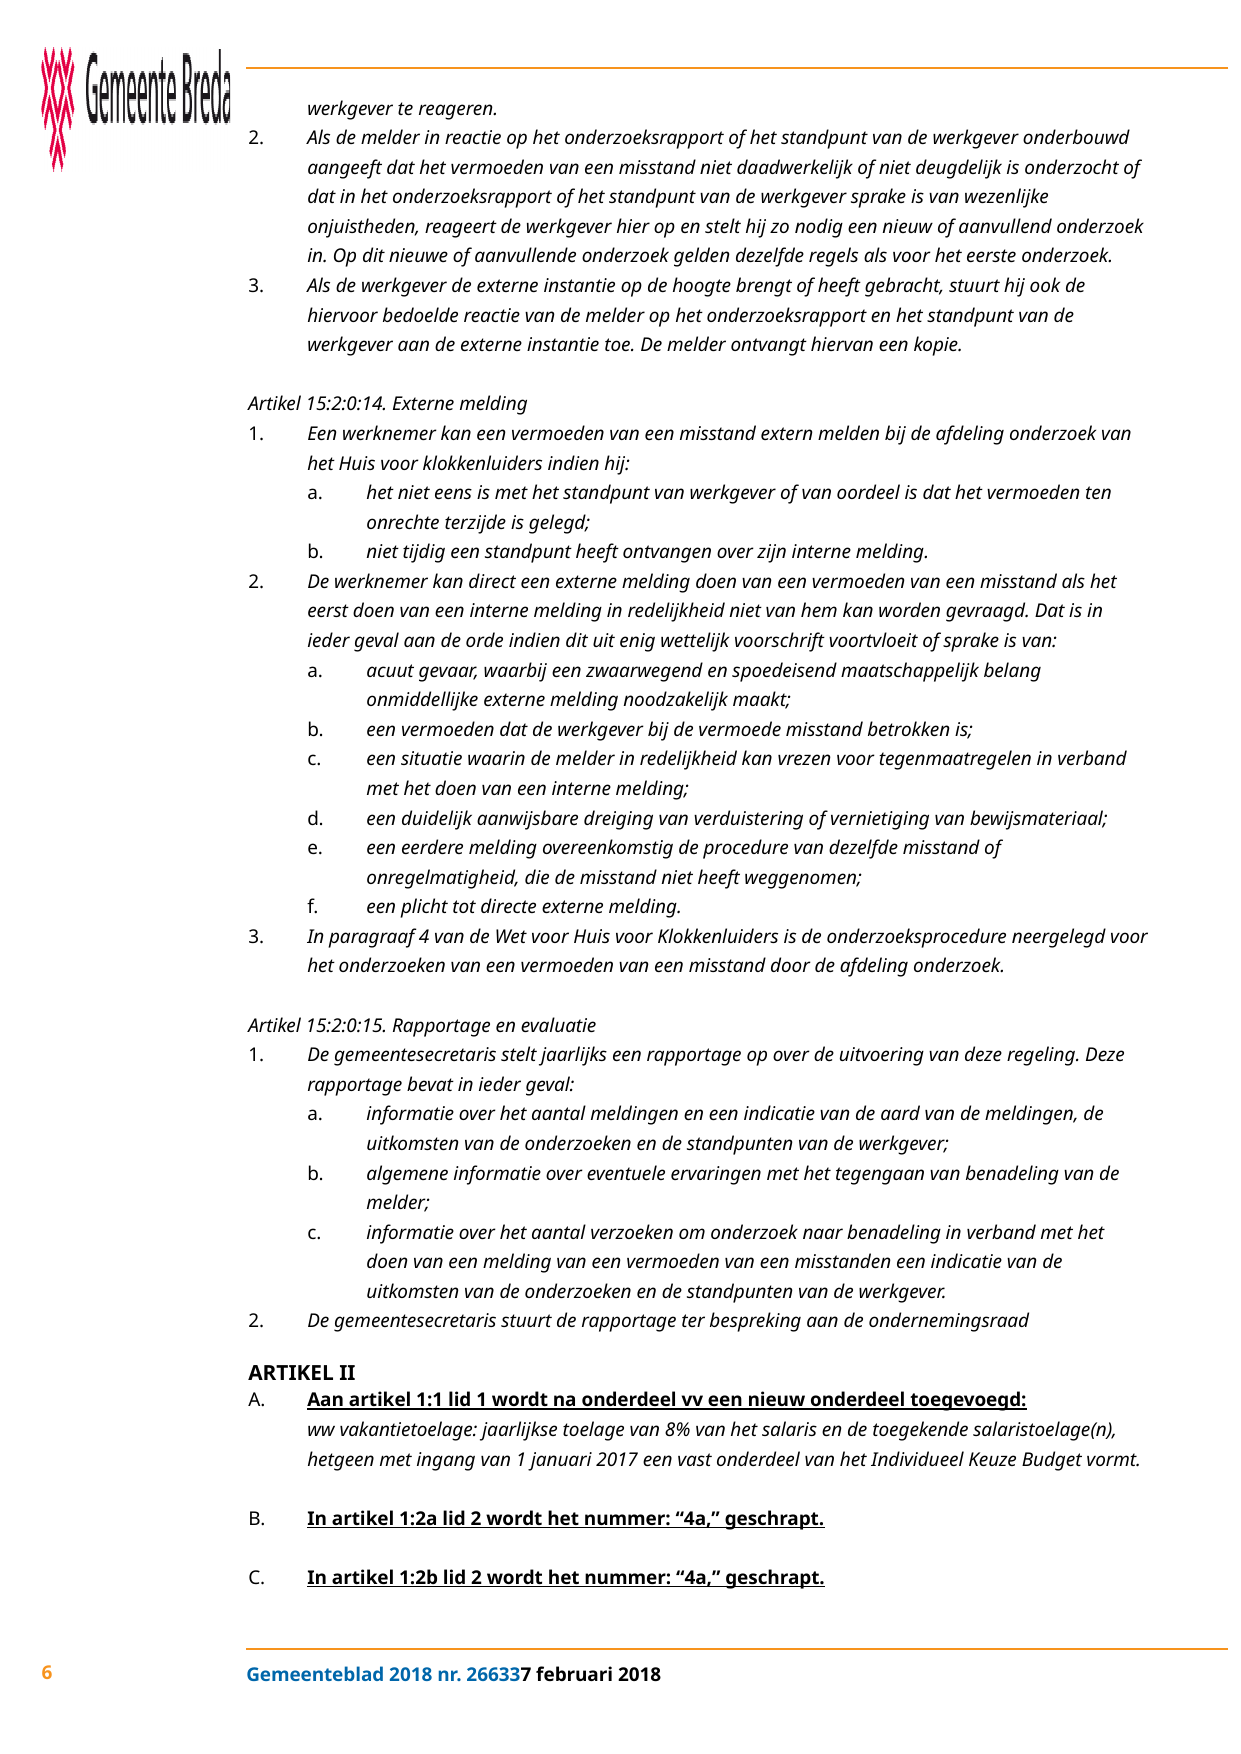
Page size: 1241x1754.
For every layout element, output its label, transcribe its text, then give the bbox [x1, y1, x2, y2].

list Als de werkgever de externe instantie op de hoogte brengt of heeft gebracht, stuurt hij ook de hiervoor bedoelde reactie van de melder op het onderzoeksrapport en het standpunt van de werkgever aan de externe instantie toe. De melder ontvangt hiervan een kopie. [248, 272, 1152, 357]
text ARTIKEL II [248, 1358, 1152, 1387]
list een duidelijk aanwijsbare dreiging van verduistering of vernietiging van bewijsmateriaal; [307, 805, 1152, 831]
list In artikel 1:2b lid 2 wordt het nummer: “4a,” geschrapt. [248, 1564, 1152, 1590]
list In artikel 1:2a lid 2 wordt het nummer: “4a,” geschrapt. [248, 1505, 1152, 1531]
list In paragraaf 4 van de Wet voor Huis voor Klokkenluiders is de onderzoeksprocedure neergelegd voor het onderzoeken van een vermoeden van een misstand door de afdeling onderzoek. [248, 923, 1152, 978]
list Aan artikel 1:1 lid 1 wordt na onderdeel vv een nieuw onderdeel toegevoegd: [248, 1387, 1152, 1412]
list een plicht tot directe externe melding. [307, 893, 1152, 919]
list een eerdere melding overeenkomstig de procedure van dezelfde misstand of onregelmatigheid, die de misstand niet heeft weggenomen; [307, 834, 1152, 890]
list algemene informatie over eventuele ervaringen met het tegengaan van benadeling van de melder; [307, 1160, 1152, 1215]
text Artikel 15:2:0:14. Externe melding [248, 391, 1152, 416]
list De gemeentesecretaris stuurt de rapportage ter bespreking aan de ondernemingsraad [248, 1308, 1152, 1333]
list informatie over het aantal meldingen en een indicatie van de aard van de meldingen, de uitkomsten van de onderzoeken en de standpunten van de werkgever; [307, 1101, 1152, 1156]
list het niet eens is met het standpunt van werkgever of van oordeel is dat het vermoeden ten onrechte terzijde is gelegd; [307, 479, 1152, 535]
list werkgever te reageren. [248, 95, 1152, 121]
list acuut gevaar, waarbij een zwaarwegend en spoedeisend maatschappelijk belang onmiddellijke externe melding noodzakelijk maakt; [307, 657, 1152, 712]
text Artikel 15:2:0:15. Rapportage en evaluatie [248, 1012, 1152, 1038]
list een situatie waarin de melder in redelijkheid kan vrezen voor tegenmaatregelen in verband met het doen van een interne melding; [307, 746, 1152, 801]
list De gemeentesecretaris stelt jaarlijks een rapportage op over de uitvoering van deze regeling. Deze rapportage bevat in ieder geval: [248, 1041, 1152, 1097]
list informatie over het aantal verzoeken om onderzoek naar benadeling in verband met het doen van een melding van een vermoeden van een misstanden een indicatie van de uitkomsten van de onderzoeken en de standpunten van de werkgever. [307, 1219, 1152, 1304]
list Als de melder in reactie op het onderzoeksrapport of het standpunt van de werkgever onderbouwd aangeeft dat het vermoeden van een misstand niet daadwerkelijk of niet deugdelijk is onderzocht of dat in het onderzoeksrapport of het standpunt van de werkgever sprake is van wezenlijke onjuistheden, reageert de werkgever hier op en stelt hij zo nodig een nieuw of aanvullend onderzoek in. Op dit nieuwe of aanvullende onderzoek gelden dezelfde regels als voor het eerste onderzoek. [248, 124, 1152, 268]
list ww vakantietoelage: jaarlijkse toelage van 8% van het salaris en de toegekende salaristoelage(n), hetgeen met ingang van 1 januari 2017 een vast onderdeel van het Individueel Keuze Budget vormt. [248, 1416, 1152, 1471]
picture [41, 47, 231, 172]
list een vermoeden dat de werkgever bij de vermoede misstand betrokken is; [307, 716, 1152, 742]
list Een werknemer kan een vermoeden van een misstand extern melden bij de afdeling onderzoek van het Huis voor klokkenluiders indien hij: [248, 420, 1152, 476]
list niet tijdig een standpunt heeft ontvangen over zijn interne melding. [307, 538, 1152, 564]
list De werknemer kan direct een externe melding doen van een vermoeden van een misstand als het eerst doen van een interne melding in redelijkheid niet van hem kan worden gevraagd. Dat is in ieder geval aan de orde indien dit uit enig wettelijk voorschrift voortvloeit of sprake is van: [248, 568, 1152, 653]
